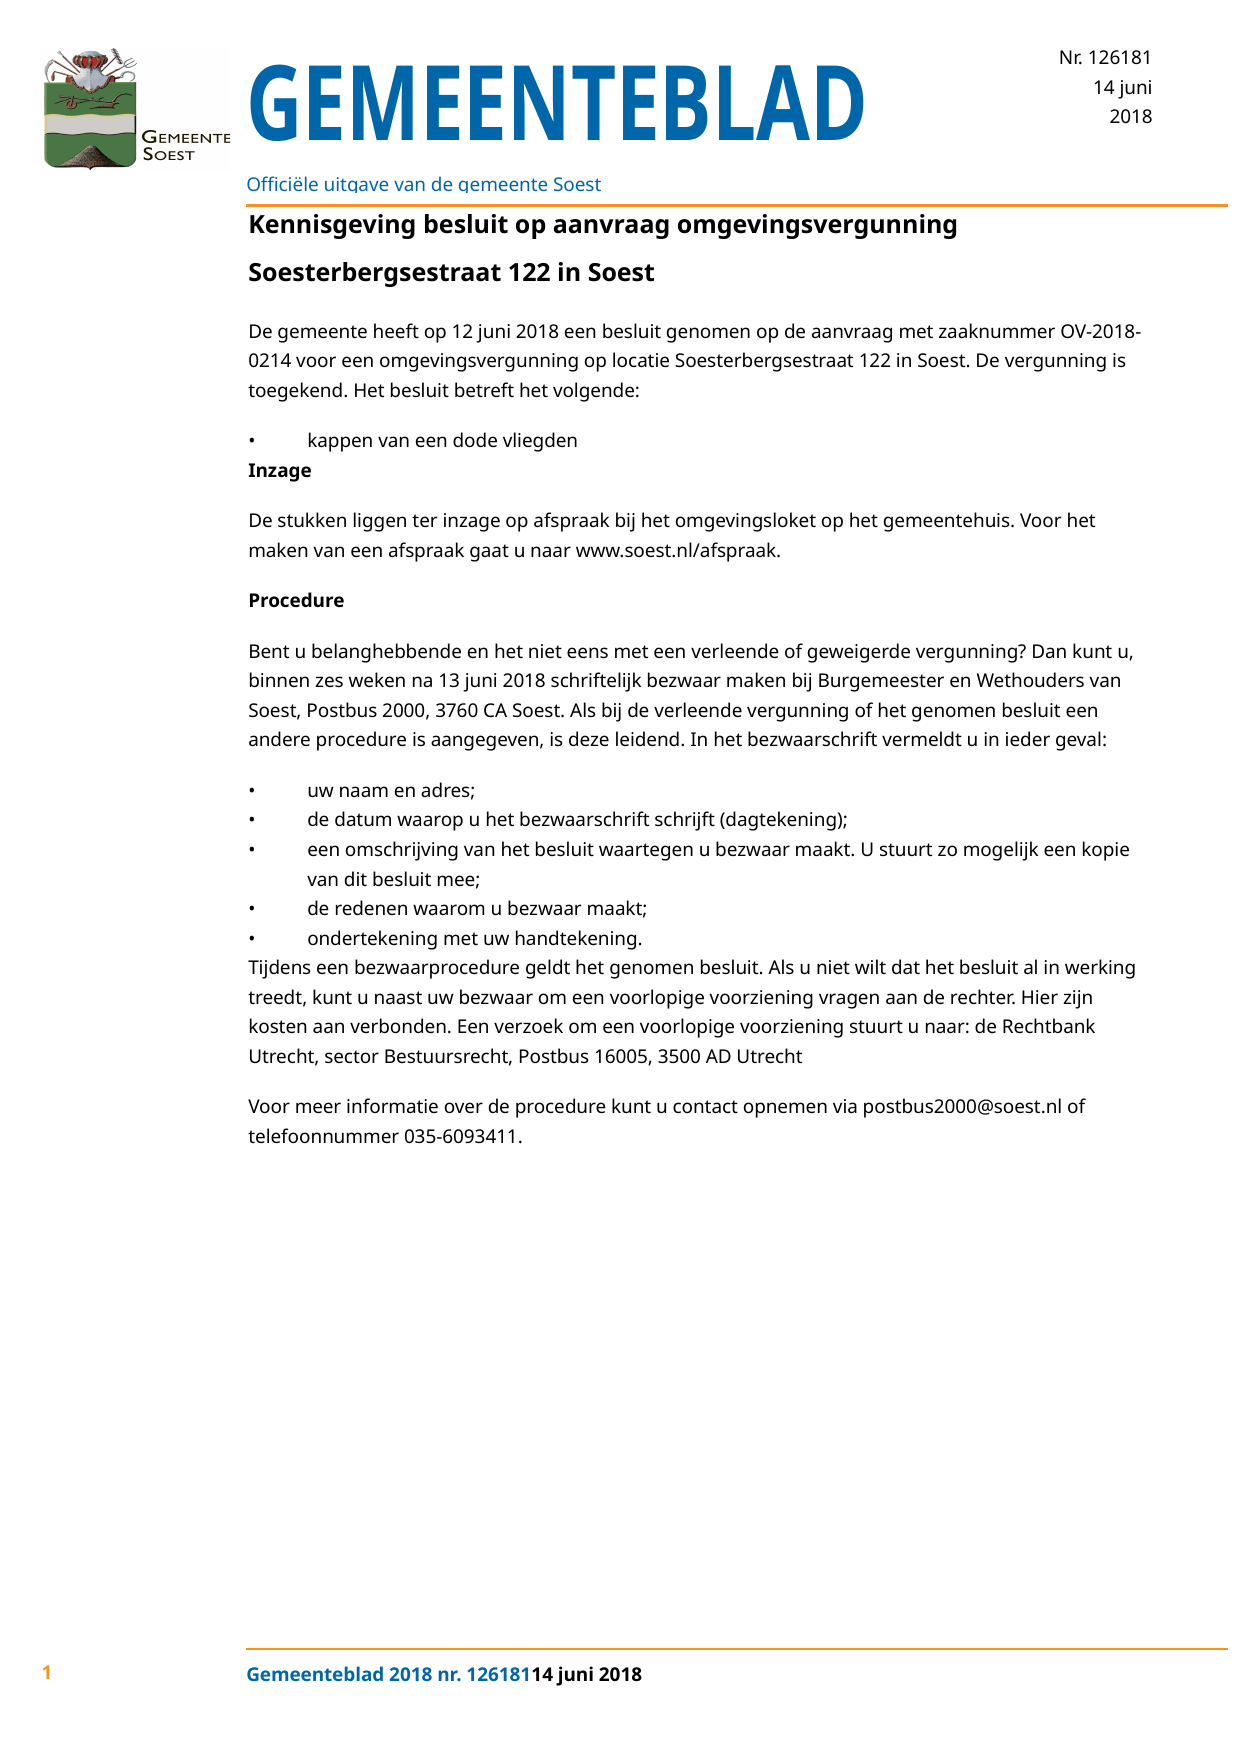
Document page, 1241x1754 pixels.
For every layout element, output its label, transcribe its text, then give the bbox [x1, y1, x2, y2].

list de datum waarop u het bezwaarschrift schrijft (dagtekening); [248, 807, 1152, 832]
text De stukken liggen ter inzage op afspraak bij het omgevingsloket op het gemeentehuis. Voor het maken van een afspraak gaat u naar www.soest.nl/afspraak. [248, 507, 1152, 563]
list kappen van een dode vliegden [248, 427, 1152, 453]
text Bent u belanghebbende en het niet eens met een verleende of geweigerde vergunning? Dan kunt u, binnen zes weken na 13 juni 2018 schriftelijk bezwaar maken bij Burgemeester en Wethouders van Soest, Postbus 2000, 3760 CA Soest. Als bij de verleende vergunning of het genomen besluit een andere procedure is aangegeven, is deze leidend. In het bezwaarschrift vermeldt u in ieder geval: [248, 638, 1152, 752]
text De gemeente heeft op 12 juni 2018 een besluit genomen op de aanvraag met zaaknummer OV-2018-0214 voor een omgevingsvergunning op locatie Soesterbergsestraat 122 in Soest. De vergunning is toegekend. Het besluit betreft het volgende: [248, 318, 1152, 403]
text Procedure [248, 587, 1152, 613]
list een omschrijving van het besluit waartegen u bezwaar maakt. U stuurt zo mogelijk een kopie van dit besluit mee; [248, 836, 1152, 892]
text Kennisgeving besluit op aanvraag omgevingsvergunning Soesterbergsestraat 122 in Soest [248, 207, 1152, 288]
text Inzage [248, 457, 1152, 483]
text Voor meer informatie over de procedure kunt u contact opnemen via postbus2000@soest.nl of telefoonnummer 035-6093411. [248, 1094, 1152, 1149]
text Tijdens een bezwaarprocedure geldt het genomen besluit. Als u niet wilt dat het besluit al in werking treedt, kunt u naast uw bezwaar om een voorlopige voorziening vragen aan de rechter. Hier zijn kosten aan verbonden. Een verzoek om een voorlopige voorziening stuurt u naar: de Rechtbank Utrecht, sector Bestuursrecht, Postbus 16005, 3500 AD Utrecht [248, 954, 1152, 1069]
list uw naam en adres; [248, 777, 1152, 803]
picture [41, 47, 231, 172]
list de redenen waarom u bezwaar maakt; [248, 895, 1152, 921]
list ondertekening met uw handtekening. [248, 925, 1152, 951]
